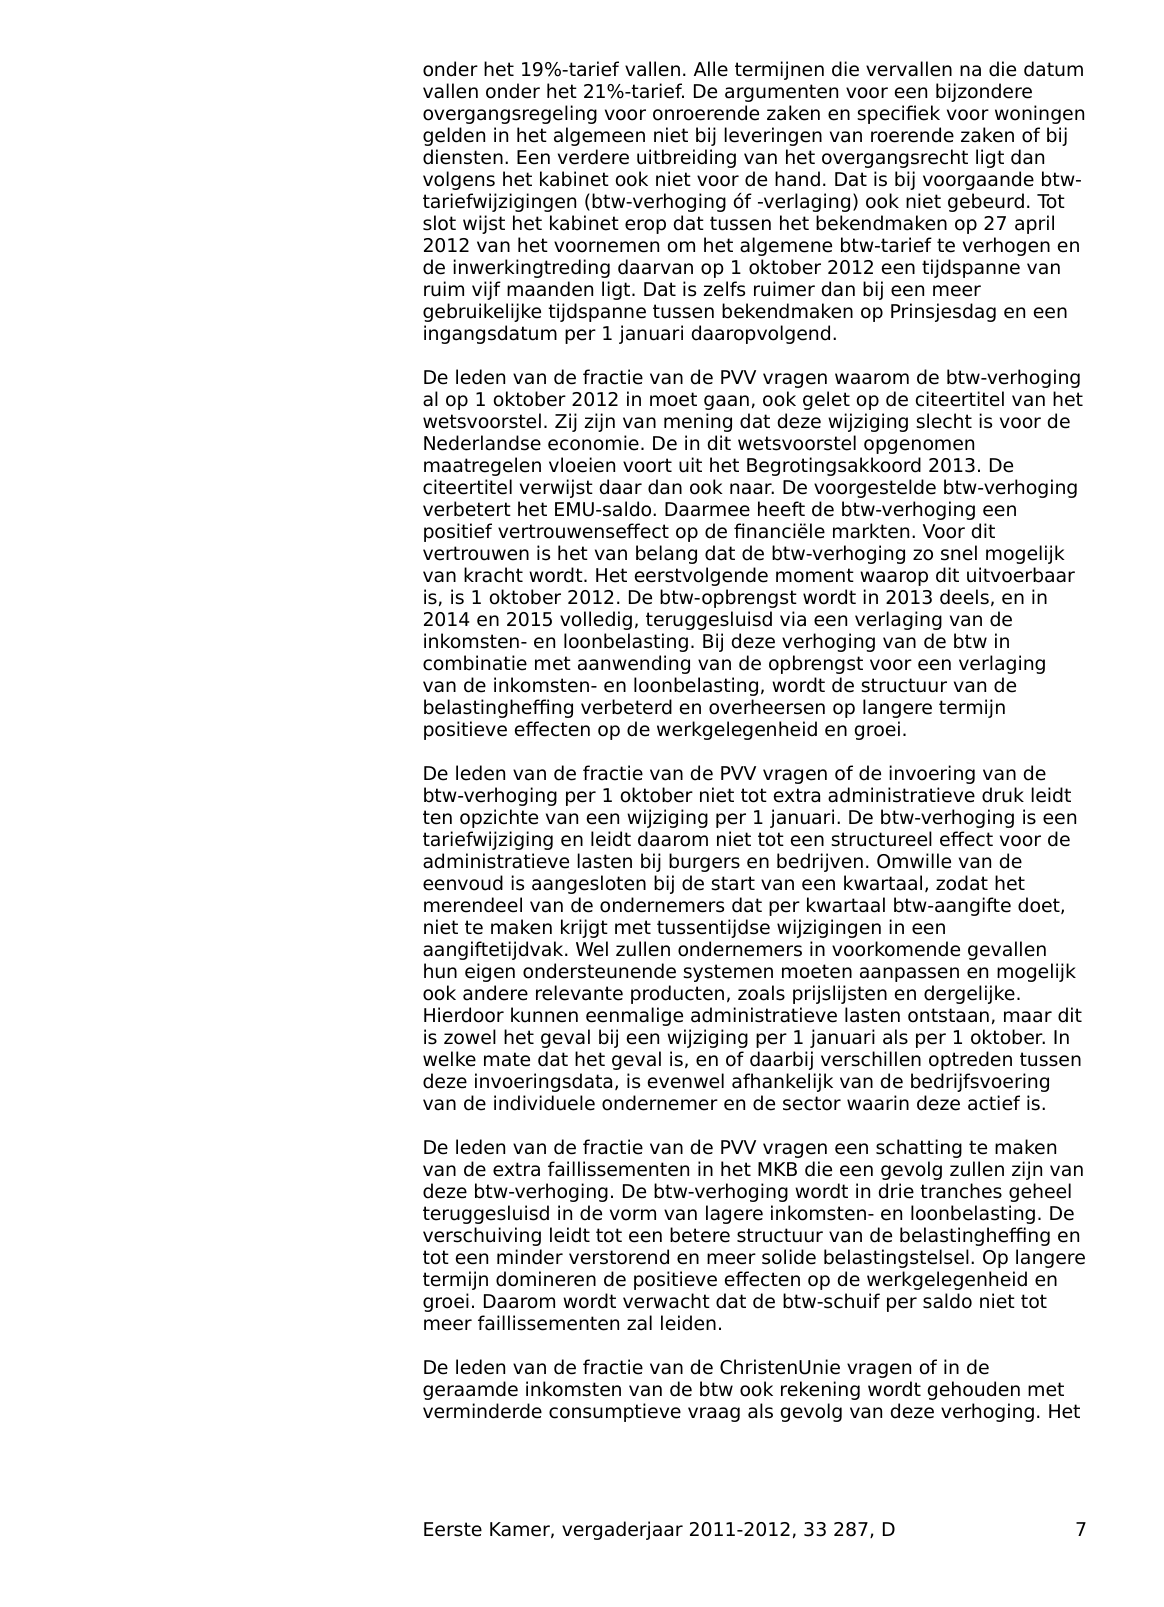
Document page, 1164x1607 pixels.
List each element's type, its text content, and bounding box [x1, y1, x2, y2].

text De leden van de fractie van de PVV vragen waarom de btw-verhoging al op 1 oktober 2012 in moet gaan, ook gelet op de citeertitel van het wetsvoorstel. Zij zijn van mening dat deze wijziging slecht is voor de Nederlandse economie. De in dit wetsvoorstel opgenomen maatregelen vloeien voort uit het Begrotingsakkoord 2013. De citeertitel verwijst daar dan ook naar. De voorgestelde btw-verhoging verbetert het EMU-saldo. Daarmee heeft de btw-verhoging een positief vertrouwenseffect op de financiële markten. Voor dit vertrouwen is het van belang dat de btw-verhoging zo snel mogelijk van kracht wordt. Het eerstvolgende moment waarop dit uitvoerbaar is, is 1 oktober 2012. De btw-opbrengst wordt in 2013 deels, en in 2014 en 2015 volledig, teruggesluisd via een verlaging van de inkomsten- en loonbelasting. Bij deze verhoging van de btw in combinatie met aanwending van de opbrengst voor een verlaging van de inkomsten- en loonbelasting, wordt de structuur van de belastingheffing verbeterd en overheersen op langere termijn positieve effecten op de werkgelegenheid en groei. [422, 367, 1087, 741]
text De leden van de fractie van de PVV vragen een schatting te maken van de extra faillissementen in het MKB die een gevolg zullen zijn van deze btw-verhoging. De btw-verhoging wordt in drie tranches geheel teruggesluisd in de vorm van lagere inkomsten- en loonbelasting. De verschuiving leidt tot een betere structuur van de belastingheffing en tot een minder verstorend en meer solide belastingstelsel. Op langere termijn domineren de positieve effecten op de werkgelegenheid en groei. Daarom wordt verwacht dat de btw-schuif per saldo niet tot meer faillissementen zal leiden. [422, 1137, 1087, 1334]
text De leden van de fractie van de PVV vragen of de invoering van de btw-verhoging per 1 oktober niet tot extra administratieve druk leidt ten opzichte van een wijziging per 1 januari. De btw-verhoging is een tariefwijziging en leidt daarom niet tot een structureel effect voor de administratieve lasten bij burgers en bedrijven. Omwille van de eenvoud is aangesloten bij de start van een kwartaal, zodat het merendeel van de ondernemers dat per kwartaal btw-aangifte doet, niet te maken krijgt met tussentijdse wijzigingen in een aangiftetijdvak. Wel zullen ondernemers in voorkomende gevallen hun eigen ondersteunende systemen moeten aanpassen en mogelijk ook andere relevante producten, zoals prijslijsten en dergelijke. Hierdoor kunnen eenmalige administratieve lasten ontstaan, maar dit is zowel het geval bij een wijziging per 1 januari als per 1 oktober. In welke mate dat het geval is, en of daarbij verschillen optreden tussen deze invoeringsdata, is evenwel afhankelijk van de bedrijfsvoering van de individuele ondernemer en de sector waarin deze actief is. [422, 763, 1087, 1114]
text De leden van de fractie van de ChristenUnie vragen of in de geraamde inkomsten van de btw ook rekening wordt gehouden met verminderde consumptieve vraag als gevolg van deze verhoging. Het [422, 1357, 1087, 1423]
text onder het 19%-tarief vallen. Alle termijnen die vervallen na die datum vallen onder het 21%-tarief. De argumenten voor een bijzondere overgangsregeling voor onroerende zaken en specifiek voor woningen gelden in het algemeen niet bij leveringen van roerende zaken of bij diensten. Een verdere uitbreiding van het overgangsrecht ligt dan volgens het kabinet ook niet voor de hand. Dat is bij voorgaande btw-tariefwijzigingen (btw-verhoging óf -verlaging) ook niet gebeurd. Tot slot wijst het kabinet erop dat tussen het bekendmaken op 27 april 2012 van het voornemen om het algemene btw-tarief te verhogen en de inwerkingtreding daarvan op 1 oktober 2012 een tijdspanne van ruim vijf maanden ligt. Dat is zelfs ruimer dan bij een meer gebruikelijke tijdspanne tussen bekendmaken op Prinsjesdag en een ingangsdatum per 1 januari daaropvolgend. [422, 59, 1087, 345]
